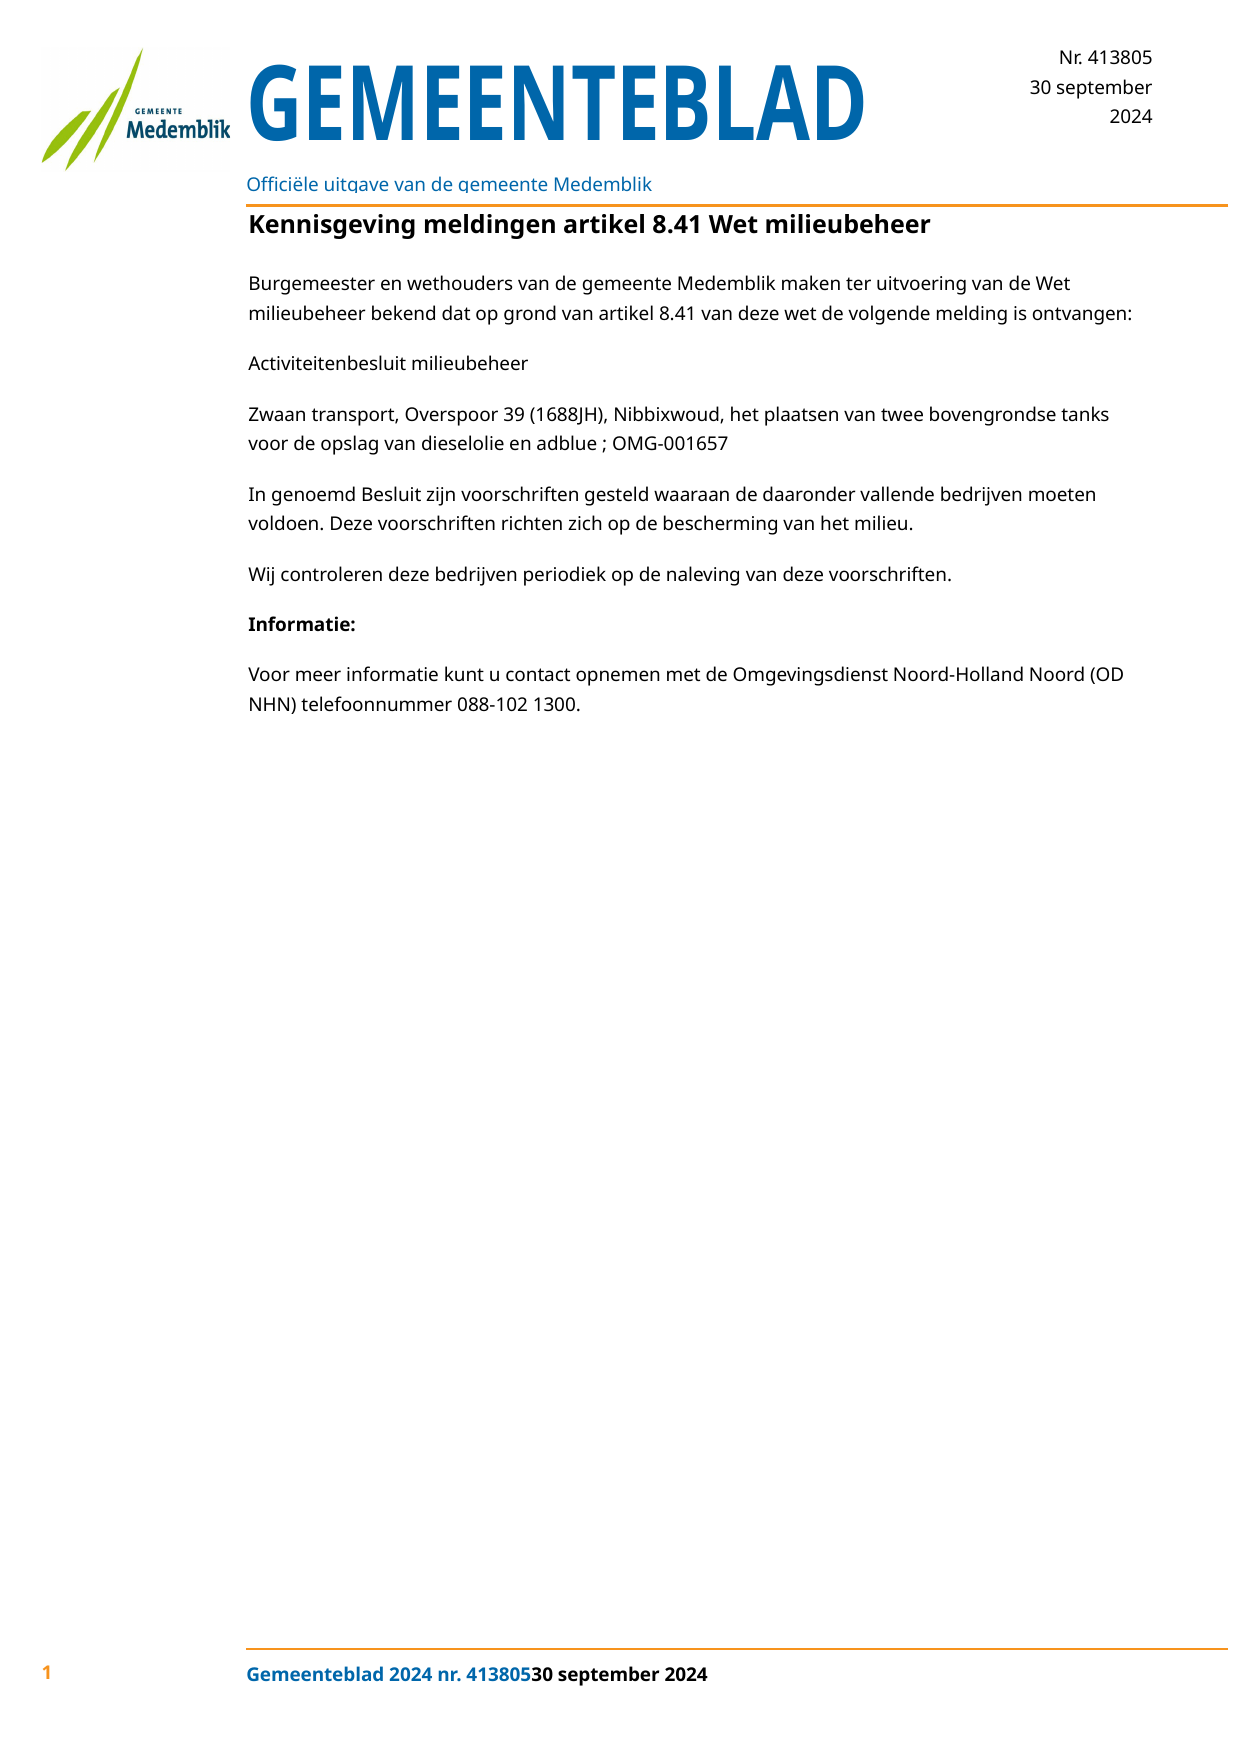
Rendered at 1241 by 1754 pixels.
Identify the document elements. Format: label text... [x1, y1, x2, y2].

text Wij controleren deze bedrijven periodiek op de naleving van deze voorschriften. [248, 561, 1152, 586]
text Informatie: [248, 611, 1152, 637]
text In genoemd Besluit zijn voorschriften gesteld waaraan de daaronder vallende bedrijven moeten voldoen. Deze voorschriften richten zich op de bescherming van het milieu. [248, 481, 1152, 536]
text Activiteitenbesluit milieubeheer [248, 350, 1152, 376]
picture [41, 47, 231, 172]
text Kennisgeving meldingen artikel 8.41 Wet milieubeheer [248, 207, 1152, 241]
text Burgemeester en wethouders van de gemeente Medemblik maken ter uitvoering van de Wet milieubeheer bekend dat op grond van artikel 8.41 van deze wet de volgende melding is ontvangen: [248, 270, 1152, 326]
text Voor meer informatie kunt u contact opnemen met de Omgevingsdienst Noord-Holland Noord (OD NHN) telefoonnummer 088-102 1300. [248, 662, 1152, 717]
text Zwaan transport, Overspoor 39 (1688JH), Nibbixwoud, het plaatsen van twee bovengrondse tanks voor de opslag van dieselolie en adblue ; OMG-001657 [248, 401, 1152, 456]
